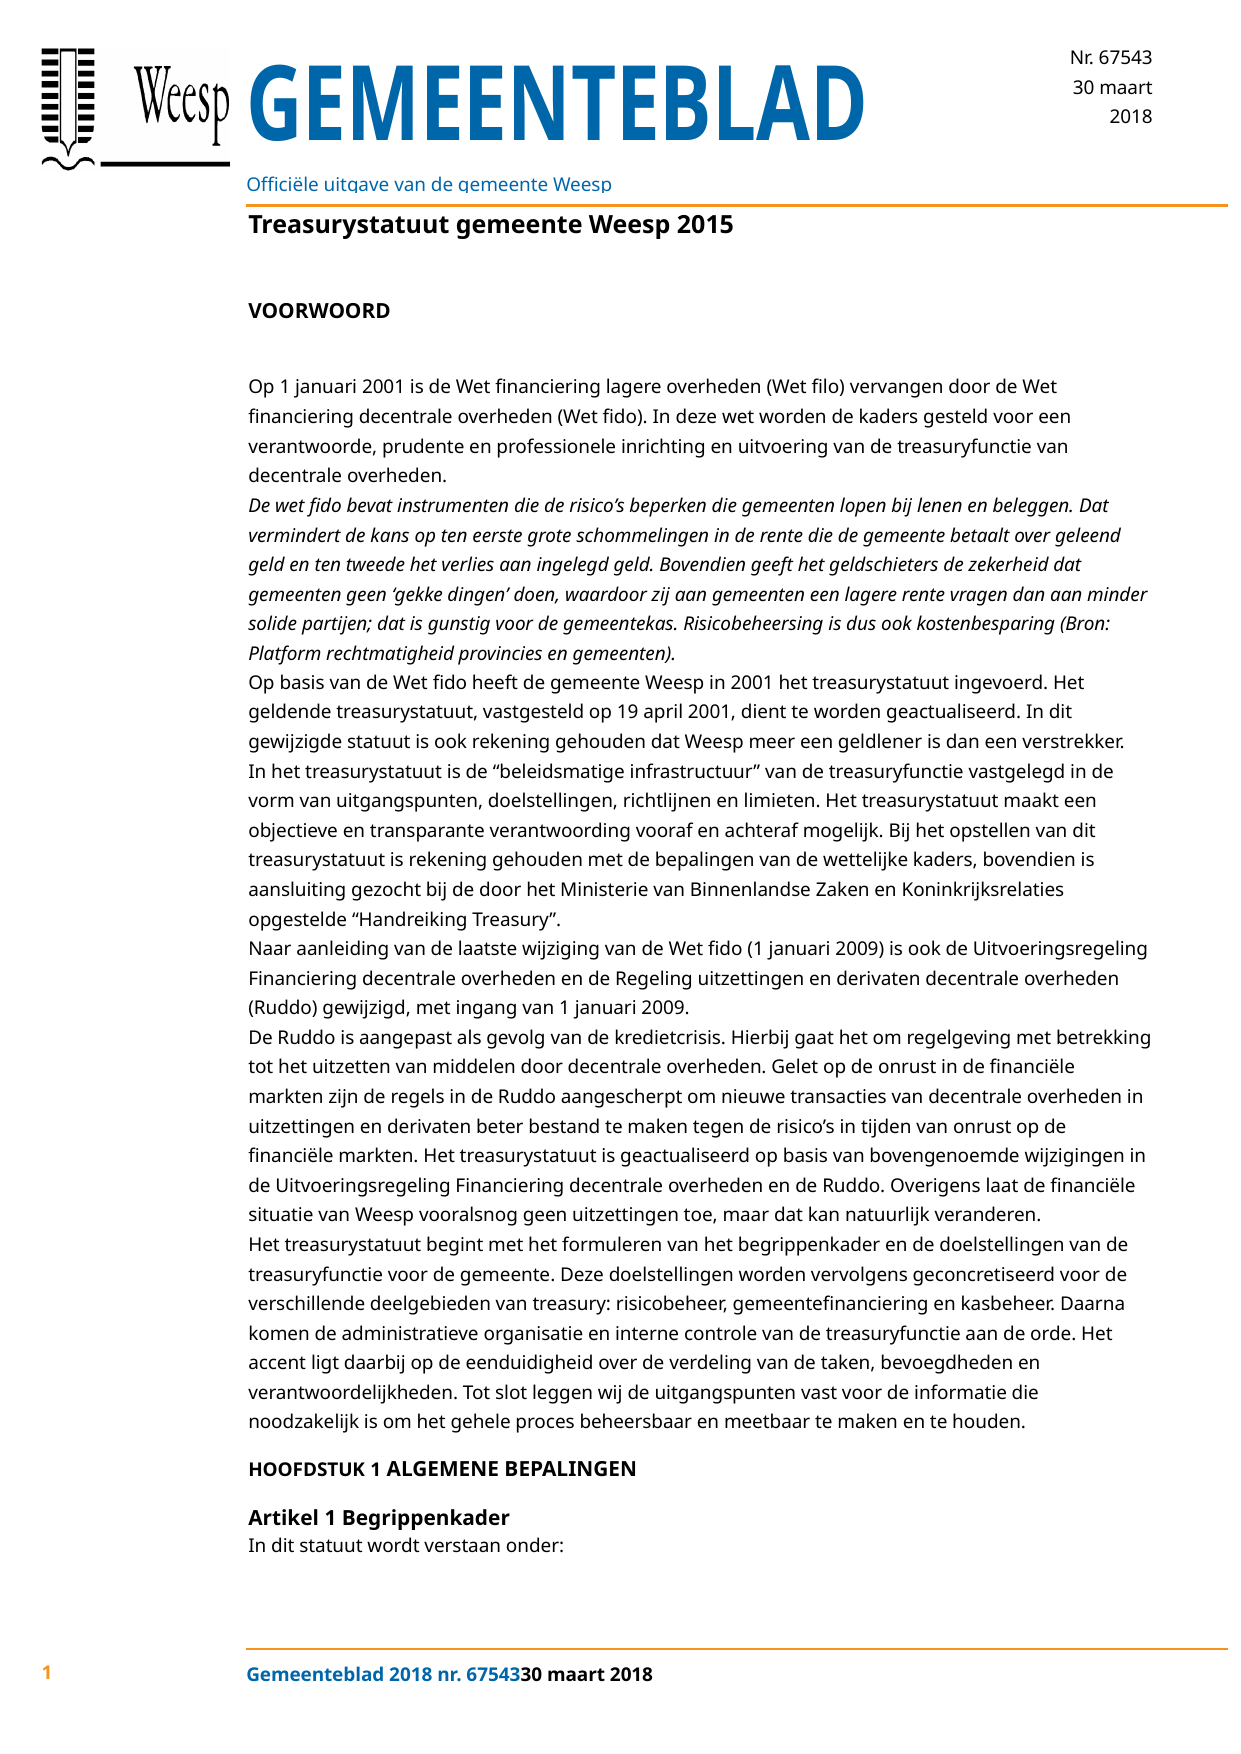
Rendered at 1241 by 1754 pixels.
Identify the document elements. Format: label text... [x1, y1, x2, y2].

picture [41, 47, 231, 172]
text VOORWOORD [248, 296, 1152, 324]
text Het treasurystatuut begint met het formuleren van het begrippenkader en de doelstellingen van de treasuryfunctie voor de gemeente. Deze doelstellingen worden vervolgens geconcretiseerd voor de verschillende deelgebieden van treasury: risicobeheer, gemeentefinanciering en kasbeheer. Daarna komen de administratieve organisatie en interne controle van de treasuryfunctie aan de orde. Het accent ligt daarbij op de eenduidigheid over de verdeling van de taken, bevoegdheden en verantwoordelijkheden. Tot slot leggen wij de uitgangspunten vast voor de informatie die noodzakelijk is om het gehele proces beheersbaar en meetbaar te maken en te houden. [248, 1231, 1152, 1434]
text Naar aanleiding van de laatste wijziging van de Wet fido (1 januari 2009) is ook de Uitvoeringsregeling Financiering decentrale overheden en de Regeling uitzettingen en derivaten decentrale overheden (Ruddo) gewijzigd, met ingang van 1 januari 2009. [248, 935, 1152, 1020]
text HOOFDSTUK 1 ALGEMENE BEPALINGEN [248, 1454, 1152, 1483]
table_header De wet fido bevat instrumenten die de risico’s beperken die gemeenten lopen bij lenen en beleggen. Dat vermindert de kans op ten eerste grote schommelingen in de rente die de gemeente betaalt over geleend geld en ten tweede het verlies aan ingelegd geld. Bovendien geeft het geldschieters de zekerheid dat gemeenten geen ‘gekke dingen’ doen, waardoor zij aan gemeenten een lagere rente vragen dan aan minder solide partijen; dat is gunstig voor de gemeentekas. Risicobeheersing is dus ook kostenbesparing (Bron: Platform rechtmatigheid provincies en gemeenten). [248, 492, 1152, 666]
text Op 1 januari 2001 is de Wet financiering lagere overheden (Wet filo) vervangen door de Wet financiering decentrale overheden (Wet fido). In deze wet worden de kaders gesteld voor een verantwoorde, prudente en professionele inrichting en uitvoering van de treasuryfunctie van decentrale overheden. [248, 374, 1152, 488]
text In dit statuut wordt verstaan onder: [248, 1532, 1152, 1558]
text Treasurystatuut gemeente Weesp 2015 [248, 207, 1152, 241]
text In het treasurystatuut is de “beleidsmatige infrastructuur” van de treasuryfunctie vastgelegd in de vorm van uitgangspunten, doelstellingen, richtlijnen en limieten. Het treasurystatuut maakt een objectieve en transparante verantwoording vooraf en achteraf mogelijk. Bij het opstellen van dit treasurystatuut is rekening gehouden met de bepalingen van de wettelijke kaders, bovendien is aansluiting gezocht bij de door het Ministerie van Binnenlandse Zaken en Koninkrijksrelaties opgestelde “Handreiking Treasury”. [248, 758, 1152, 931]
text Op basis van de Wet fido heeft de gemeente Weesp in 2001 het treasurystatuut ingevoerd. Het geldende treasurystatuut, vastgesteld op 19 april 2001, dient te worden geactualiseerd. In dit gewijzigde statuut is ook rekening gehouden dat Weesp meer een geldlener is dan een verstrekker. [248, 669, 1152, 754]
text De Ruddo is aangepast als gevolg van de kredietcrisis. Hierbij gaat het om regelgeving met betrekking tot het uitzetten van middelen door decentrale overheden. Gelet op de onrust in de financiële markten zijn de regels in de Ruddo aangescherpt om nieuwe transacties van decentrale overheden in uitzettingen en derivaten beter bestand te maken tegen de risico’s in tijden van onrust op de financiële markten. Het treasurystatuut is geactualiseerd op basis van bovengenoemde wijzigingen in de Uitvoeringsregeling Financiering decentrale overheden en de Ruddo. Overigens laat de financiële situatie van Weesp vooralsnog geen uitzettingen toe, maar dat kan natuurlijk veranderen. [248, 1024, 1152, 1227]
text Artikel 1 Begrippenkader [248, 1503, 1152, 1532]
